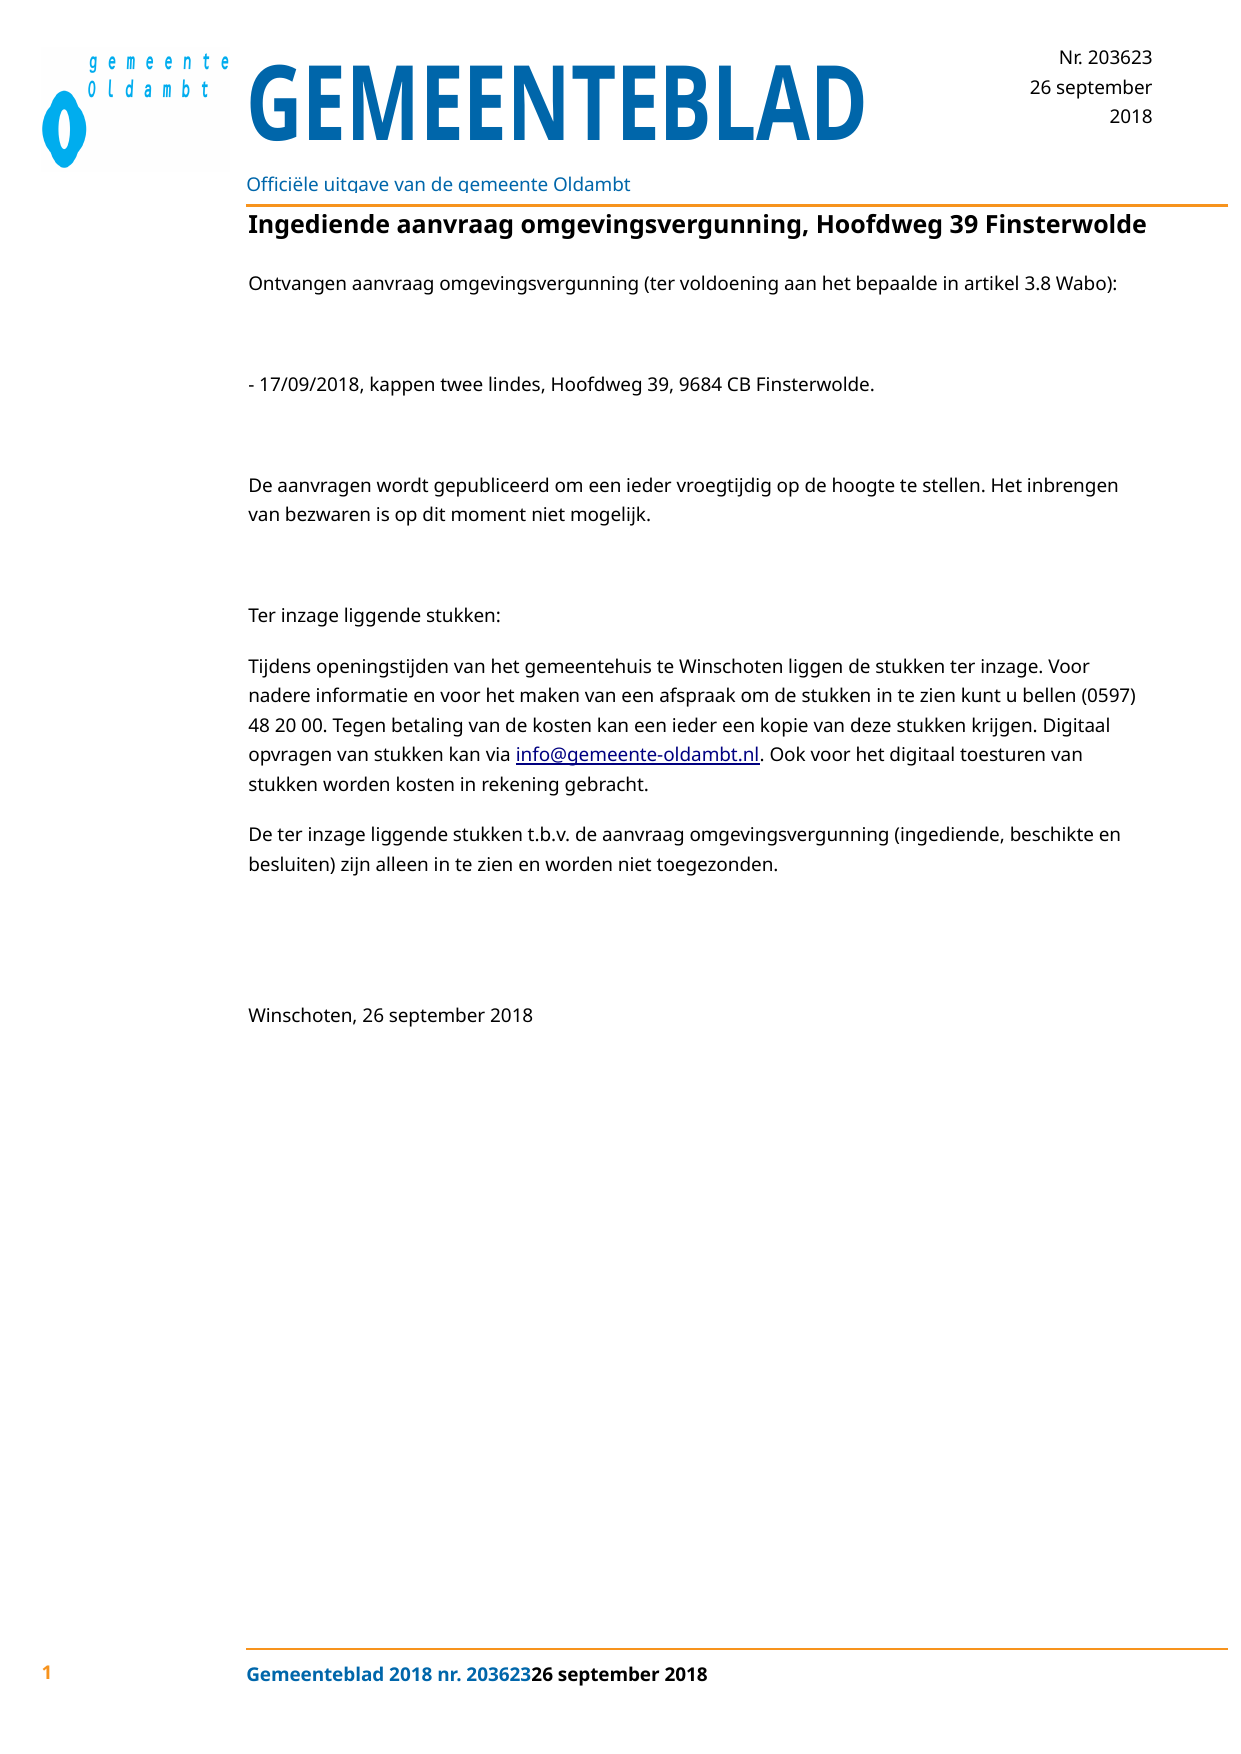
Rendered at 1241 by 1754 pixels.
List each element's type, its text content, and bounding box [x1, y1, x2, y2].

text Winschoten, 26 september 2018 [248, 1002, 1152, 1028]
text Ontvangen aanvraag omgevingsvergunning (ter voldoening aan het bepaalde in artikel 3.8 Wabo): [248, 270, 1152, 296]
text De aanvragen wordt gepubliceerd om een ieder vroegtijdig op de hoogte te stellen. Het inbrengen van bezwaren is op dit moment niet mogelijk. [248, 472, 1152, 527]
picture [41, 47, 231, 172]
text Tijdens openingstijden van het gemeentehuis te Winschoten liggen de stukken ter inzage. Voor nadere informatie en voor het maken van een afspraak om de stukken in te zien kunt u bellen (0597) 48 20 00. Tegen betaling van de kosten kan een ieder een kopie van deze stukken krijgen. Digitaal opvragen van stukken kan via info@gemeente-oldambt.nl. Ook voor het digitaal toesturen van stukken worden kosten in rekening gebracht. [248, 653, 1152, 797]
text De ter inzage liggende stukken t.b.v. de aanvraag omgevingsvergunning (ingediende, beschikte en besluiten) zijn alleen in te zien en worden niet toegezonden. [248, 822, 1152, 877]
text Ter inzage liggende stukken: [248, 602, 1152, 628]
text - 17/09/2018, kappen twee lindes, Hoofdweg 39, 9684 CB Finsterwolde. [248, 371, 1152, 397]
text Ingediende aanvraag omgevingsvergunning, Hoofdweg 39 Finsterwolde [248, 207, 1152, 241]
